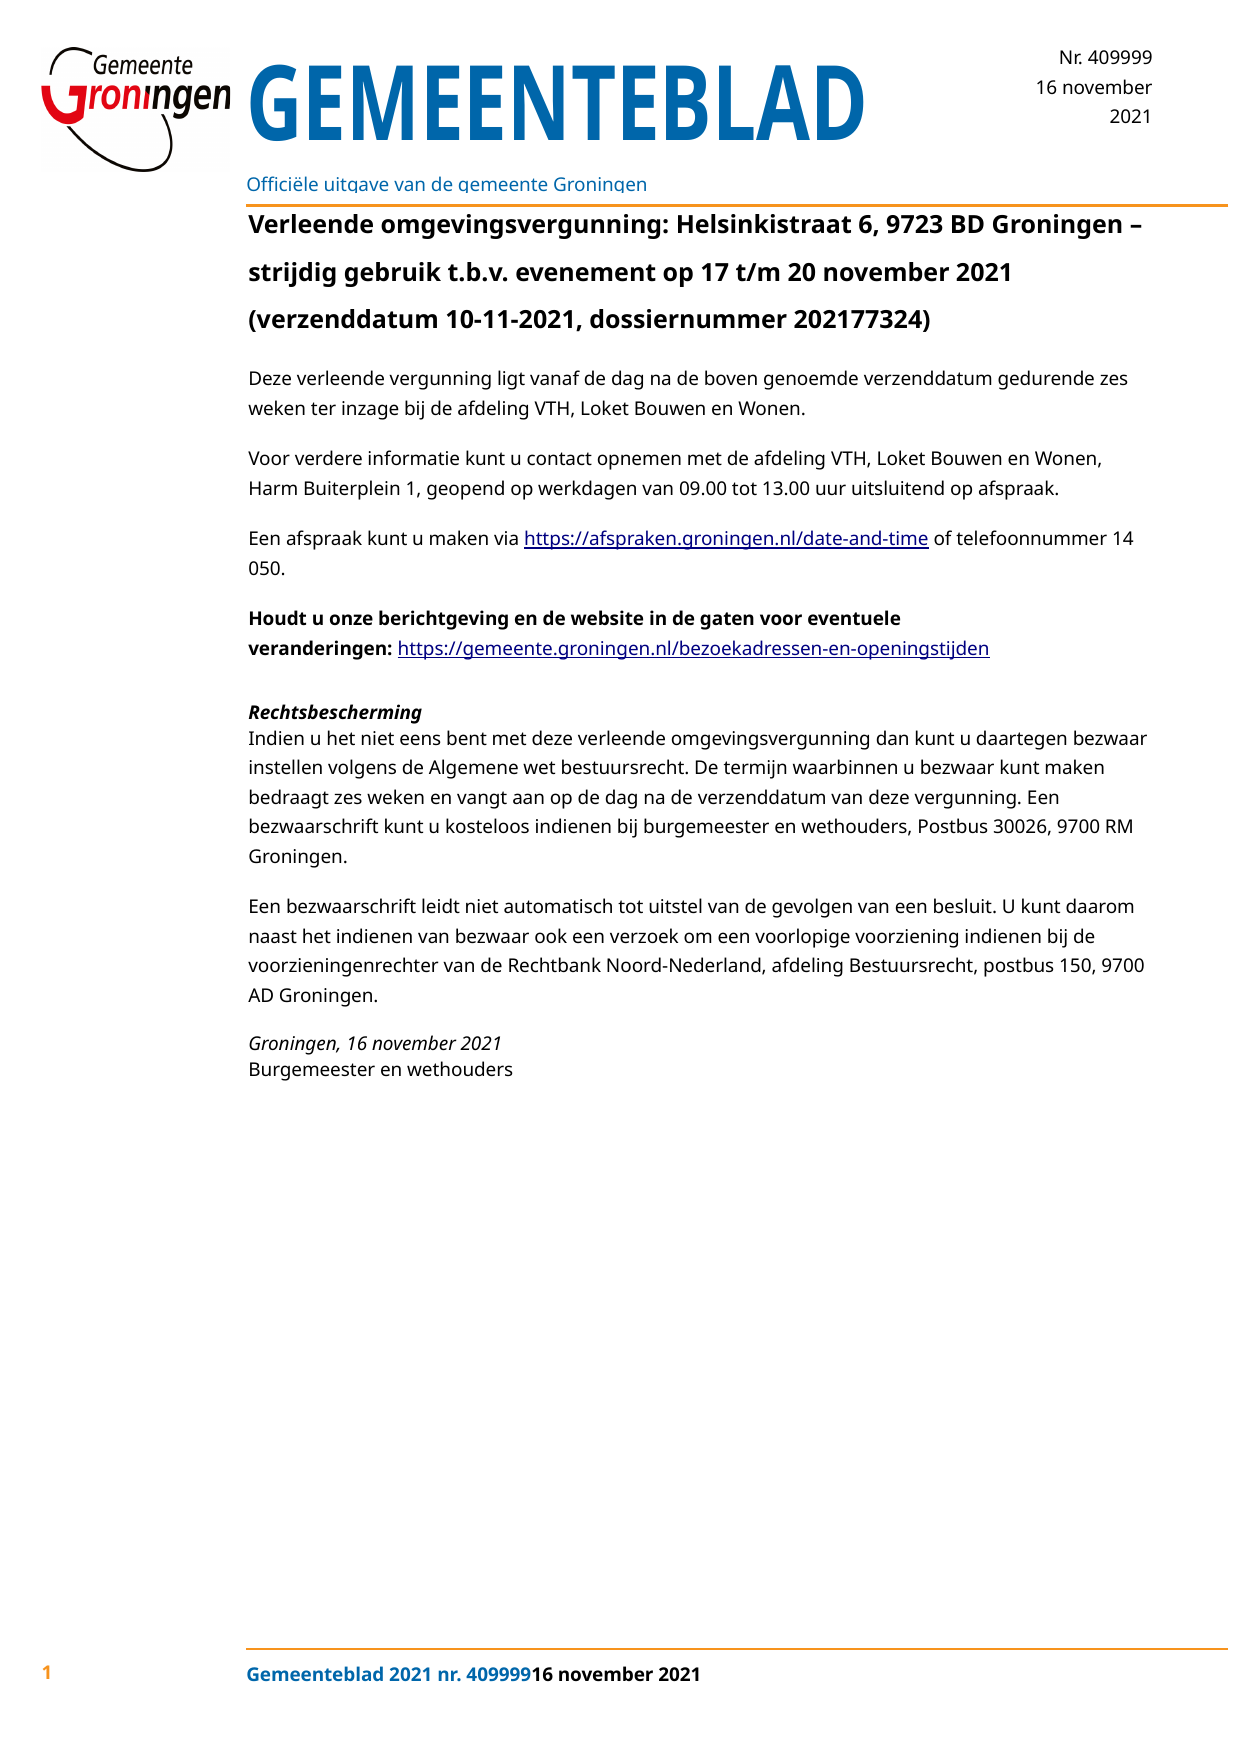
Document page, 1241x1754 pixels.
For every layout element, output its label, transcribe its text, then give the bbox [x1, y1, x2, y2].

text Verleende omgevingsvergunning: Helsinkistraat 6, 9723 BD Groningen – strijdig gebruik t.b.v. evenement op 17 t/m 20 november 2021 (verzenddatum 10-11-2021, dossiernummer 202177324) [248, 207, 1152, 336]
text Indien u het niet eens bent met deze verleende omgevingsvergunning dan kunt u daartegen bezwaar instellen volgens de Algemene wet bestuursrecht. De termijn waarbinnen u bezwaar kunt maken bedraagt zes weken en vangt aan op de dag na de verzenddatum van deze vergunning. Een bezwaarschrift kunt u kosteloos indienen bij burgemeester en wethouders, Postbus 30026, 9700 RM Groningen. [248, 725, 1152, 869]
text Voor verdere informatie kunt u contact opnemen met de afdeling VTH, Loket Bouwen en Wonen, Harm Buiterplein 1, geopend op werkdagen van 09.00 tot 13.00 uur uitsluitend op afspraak. [248, 446, 1152, 501]
text Deze verleende vergunning ligt vanaf de dag na de boven genoemde verzenddatum gedurende zes weken ter inzage bij de afdeling VTH, Loket Bouwen en Wonen. [248, 366, 1152, 421]
text Burgemeester en wethouders [248, 1056, 1152, 1082]
text Groningen, 16 november 2021 [248, 1030, 1152, 1056]
text Houdt u onze berichtgeving en de website in de gaten voor eventuele veranderingen: https://gemeente.groningen.nl/bezoekadressen-en-openingstijden [248, 606, 1152, 661]
text Rechtsbescherming [248, 699, 1152, 725]
text Een afspraak kunt u maken via https://afspraken.groningen.nl/date-and-time of telefoonnummer 14 050. [248, 526, 1152, 581]
picture [41, 47, 231, 172]
text Een bezwaarschrift leidt niet automatisch tot uitstel van de gevolgen van een besluit. U kunt daarom naast het indienen van bezwaar ook een verzoek om een voorlopige voorziening indienen bij de voorzieningenrechter van de Rechtbank Noord-Nederland, afdeling Bestuursrecht, postbus 150, 9700 AD Groningen. [248, 893, 1152, 1008]
